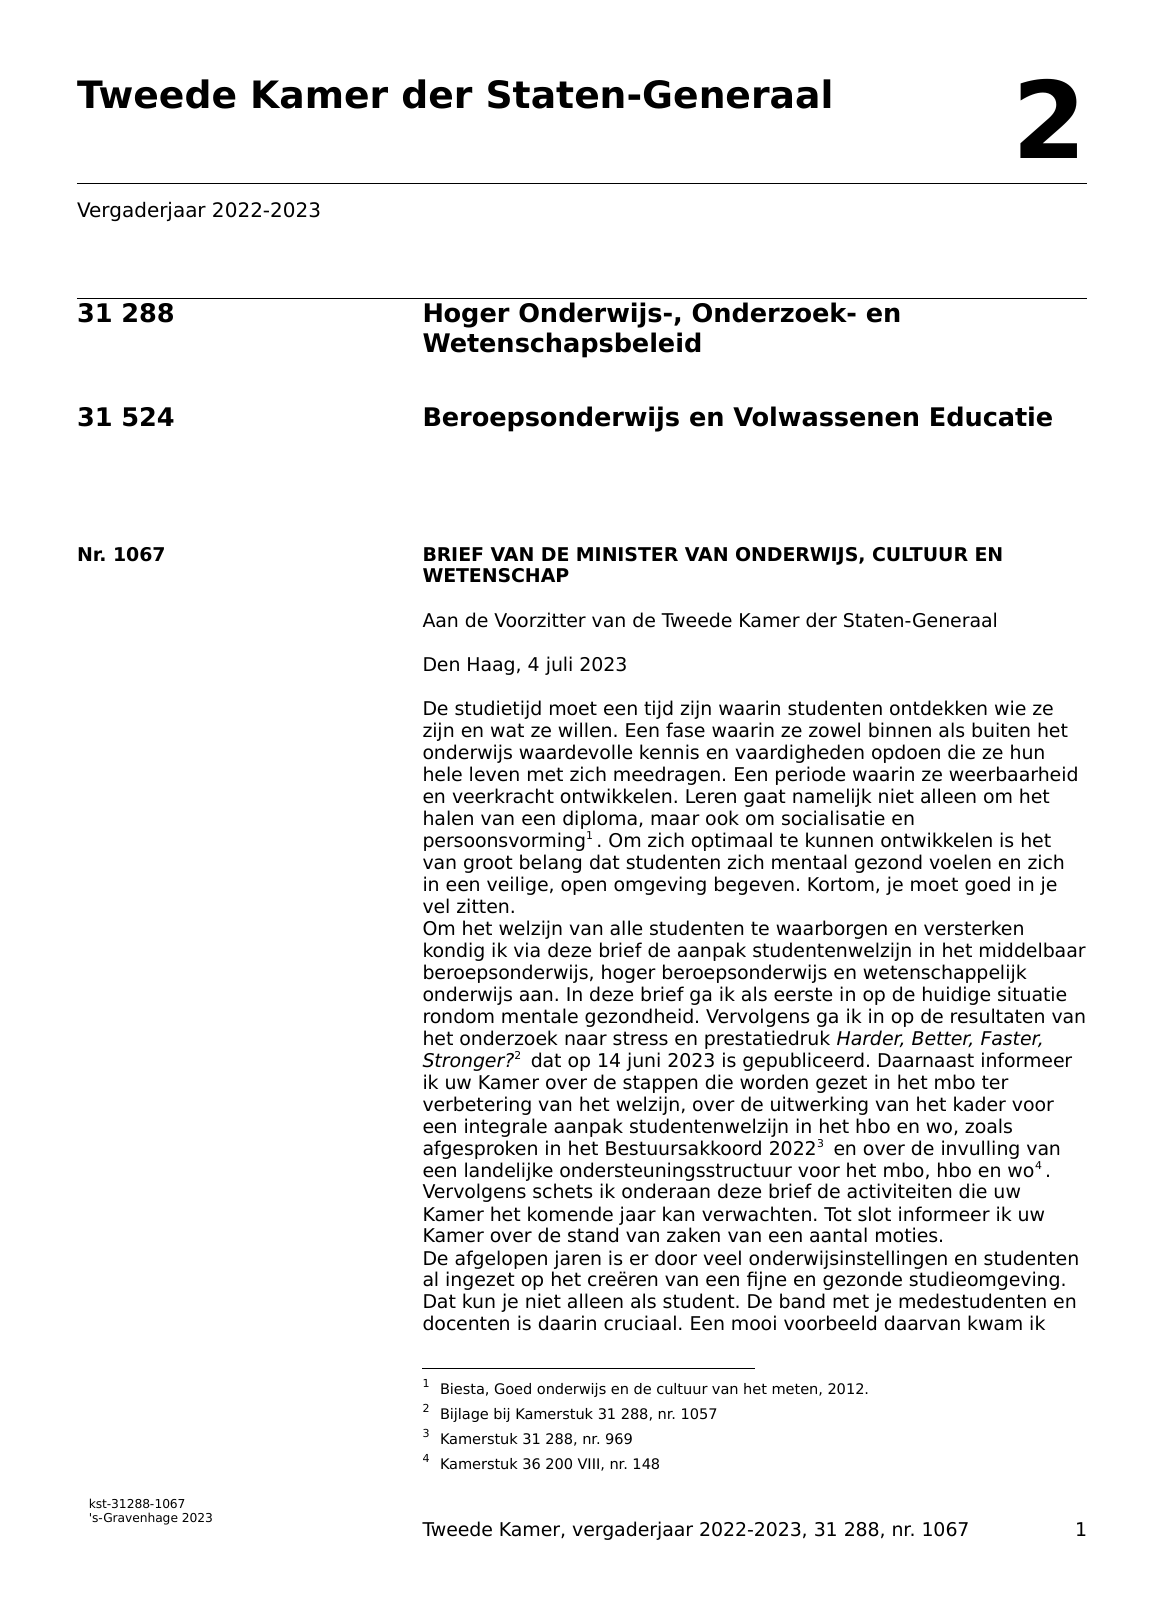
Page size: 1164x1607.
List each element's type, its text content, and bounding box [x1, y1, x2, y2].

text Kamerstuk 36 200 VIII, nr. 148 [422, 1452, 1087, 1474]
table_cell Vergaderjaar 2022-2023 [77, 184, 1087, 298]
text 's-Gravenhage 2023 [88, 1511, 323, 1525]
subtitle 31 524 Beroepsonderwijs en Volwassenen Educatie [77, 403, 1087, 432]
text Bijlage bij Kamerstuk 31 288, nr. 1057 [422, 1402, 1087, 1424]
text Kamerstuk 31 288, nr. 969 [422, 1427, 1087, 1449]
text Biesta, Goed onderwijs en de cultuur van het meten, 2012. [422, 1377, 1087, 1399]
subtitle 31 288 Hoger Onderwijs-, Onderzoek- en Wetenschapsbeleid [77, 299, 1087, 358]
text Om het welzijn van alle studenten te waarborgen en versterken kondig ik via deze brief de aanpak studentenwelzijn in het middelbaar beroepsonderwijs, hoger beroepsonderwijs en wetenschappelijk onderwijs aan. In deze brief ga ik als eerste in op de huidige situatie rondom mentale gezondheid. Vervolgens ga ik in op de resultaten van het onderzoek naar stress en prestatiedruk Harder, Better, Faster, Stronger? dat op 14 juni 2023 is gepubliceerd. Daarnaast informeer ik uw Kamer over de stappen die worden gezet in het mbo ter verbetering van het welzijn, over de uitwerking van het kader voor een integrale aanpak studentenwelzijn in het hbo en wo, zoals afgesproken in het Bestuursakkoord 2022 en over de invulling van een landelijke ondersteuningsstructuur voor het mbo, hbo en wo. Vervolgens schets ik onderaan deze brief de activiteiten die uw Kamer het komende jaar kan verwachten. Tot slot informeer ik uw Kamer over de stand van zaken van een aantal moties. [422, 918, 1087, 1247]
text De afgelopen jaren is er door veel onderwijsinstellingen en studenten al ingezet op het creëren van een fijne en gezonde studieomgeving. Dat kun je niet alleen als student. De band met je medestudenten en docenten is daarin cruciaal. Een mooi voorbeeld daarvan kwam ik [422, 1247, 1087, 1335]
text De studietijd moet een tijd zijn waarin studenten ontdekken wie ze zijn en wat ze willen. Een fase waarin ze zowel binnen als buiten het onderwijs waardevolle kennis en vaardigheden opdoen die ze hun hele leven met zich meedragen. Een periode waarin ze weerbaarheid en veerkracht ontwikkelen. Leren gaat namelijk niet alleen om het halen van een diploma, maar ook om socialisatie en persoonsvorming. Om zich optimaal te kunnen ontwikkelen is het van groot belang dat studenten zich mentaal gezond voelen en zich in een veilige, open omgeving begeven. Kortom, je moet goed in je vel zitten. [422, 698, 1087, 918]
text Aan de Voorzitter van de Tweede Kamer der Staten-Generaal [422, 609, 1087, 632]
text kst-31288-1067 [88, 1497, 323, 1511]
table_header 2 [886, 59, 1087, 183]
subtitle Nr. 1067 BRIEF VAN DE MINISTER VAN ONDERWIJS, CULTUUR EN WETENSCHAP [77, 543, 1087, 587]
table_header Tweede Kamer der Staten-Generaal [77, 59, 886, 183]
text Den Haag, 4 juli 2023 [422, 654, 1087, 676]
